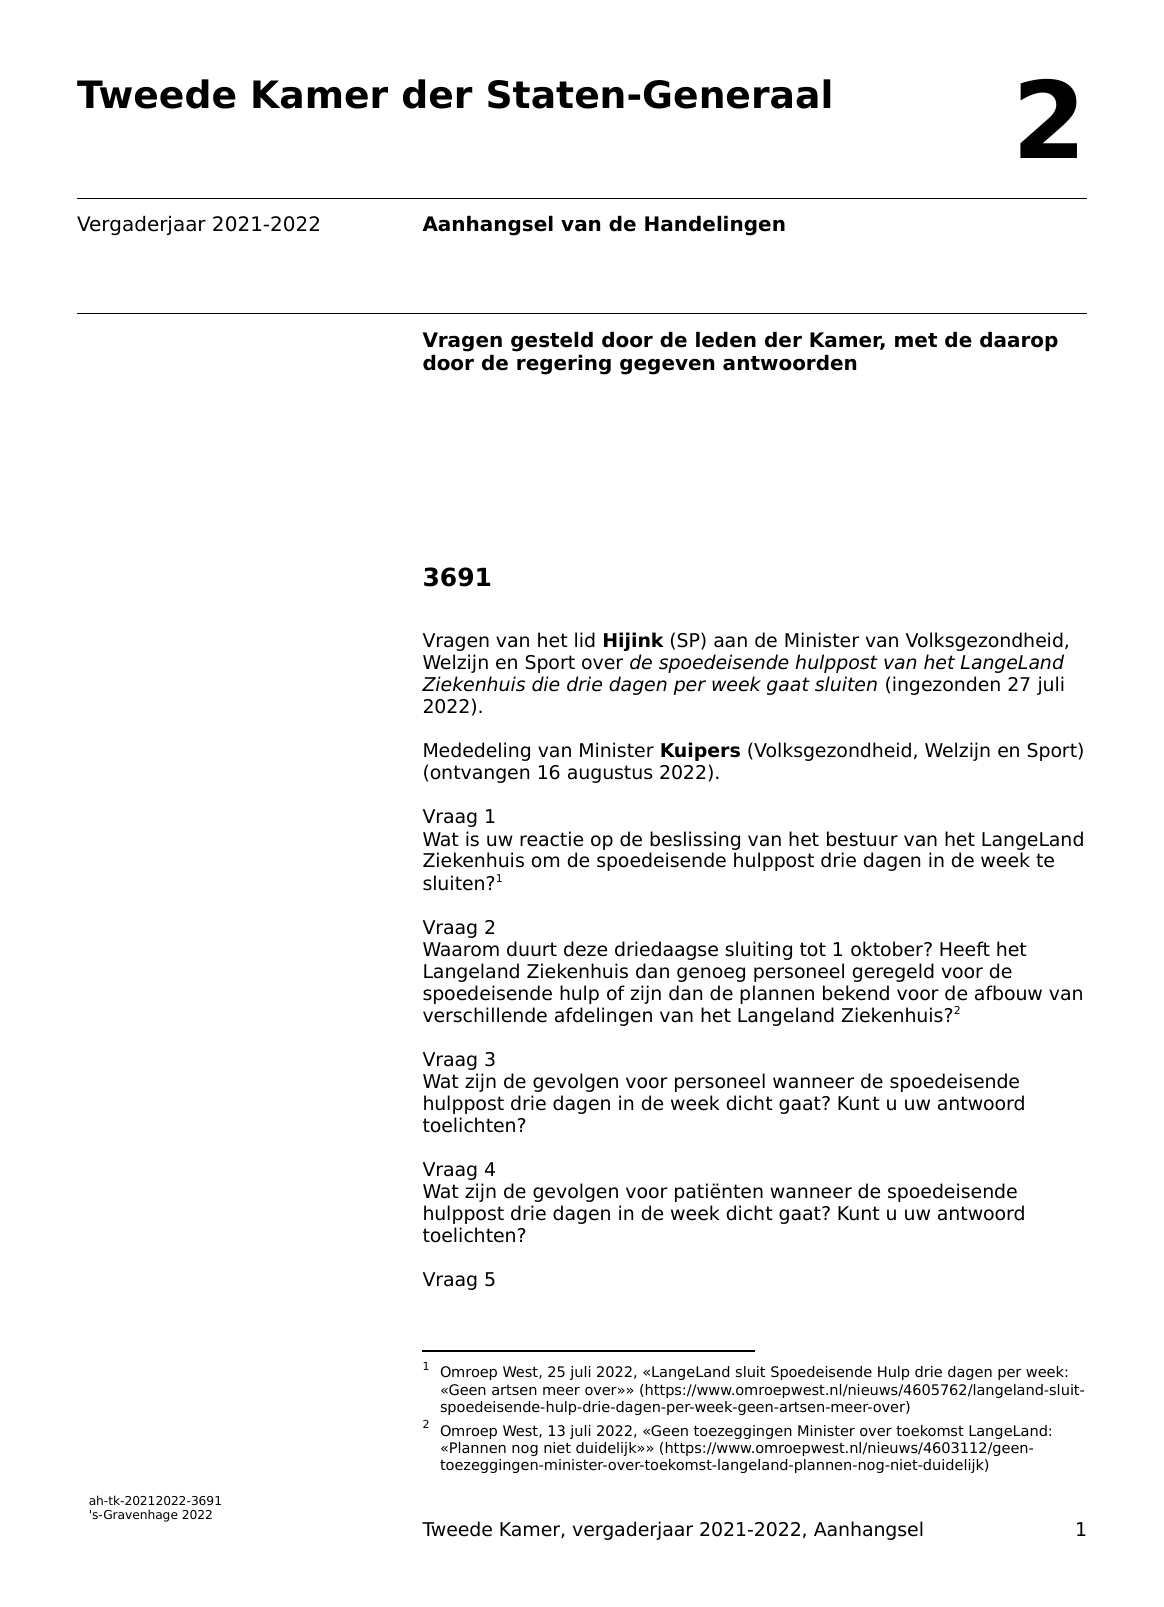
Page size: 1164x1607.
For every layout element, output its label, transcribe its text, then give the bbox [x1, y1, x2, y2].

text Vraag 4 [422, 1159, 1087, 1181]
text Wat zijn de gevolgen voor personeel wanneer de spoedeisende hulppost drie dagen in de week dicht gaat? Kunt u uw antwoord toelichten? [422, 1071, 1087, 1137]
text Vragen van het lid Hijink (SP) aan de Minister van Volksgezondheid, Welzijn en Sport over de spoedeisende hulppost van het LangeLand Ziekenhuis die drie dagen per week gaat sluiten (ingezonden 27 juli 2022). [422, 630, 1087, 718]
table_cell Vergaderjaar 2021-2022 [77, 199, 422, 313]
text Wat is uw reactie op de beslissing van het bestuur van het LangeLand Ziekenhuis om de spoedeisende hulppost drie dagen in de week te sluiten? [422, 828, 1087, 894]
table_header Tweede Kamer der Staten-Generaal [77, 59, 886, 198]
text Omroep West, 13 juli 2022, «Geen toezeggingen Minister over toekomst LangeLand: «Plannen nog niet duidelijk»» (https://www.omroepwest.nl/nieuws/4603112/geen-toezeggingen-minister-over-toekomst-langeland-plannen-nog-niet-duidelijk) [422, 1418, 1087, 1474]
table_cell Aanhangsel van de Handelingen [422, 199, 1087, 313]
text 's-Gravenhage 2022 [88, 1508, 323, 1522]
text Vraag 2 [422, 917, 1087, 938]
text Waarom duurt deze driedaagse sluiting tot 1 oktober? Heeft het Langeland Ziekenhuis dan genoeg personeel geregeld voor de spoedeisende hulp of zijn dan de plannen bekend voor de afbouw van verschillende afdelingen van het Langeland Ziekenhuis? [422, 938, 1087, 1026]
table_cell Vragen gesteld door de leden der Kamer, met de daarop door de regering gegeven antwoorden [422, 314, 1087, 375]
text Vraag 1 [422, 806, 1087, 828]
text ah-tk-20212022-3691 [88, 1494, 323, 1508]
text Mededeling van Minister Kuipers (Volksgezondheid, Welzijn en Sport) (ontvangen 16 augustus 2022). [422, 740, 1087, 784]
table_cell [77, 314, 422, 375]
table_header 2 [886, 59, 1087, 198]
text Wat zijn de gevolgen voor patiënten wanneer de spoedeisende hulppost drie dagen in de week dicht gaat? Kunt u uw antwoord toelichten? [422, 1181, 1087, 1247]
text Omroep West, 25 juli 2022, «LangeLand sluit Spoedeisende Hulp drie dagen per week: «Geen artsen meer over»» (https://www.omroepwest.nl/nieuws/4605762/langeland-sluit-spoedeisende-hulp-drie-dagen-per-week-geen-artsen-meer-over) [422, 1360, 1087, 1416]
text Vraag 5 [422, 1269, 1087, 1291]
text 3691 [422, 563, 1087, 592]
text Vraag 3 [422, 1049, 1087, 1071]
